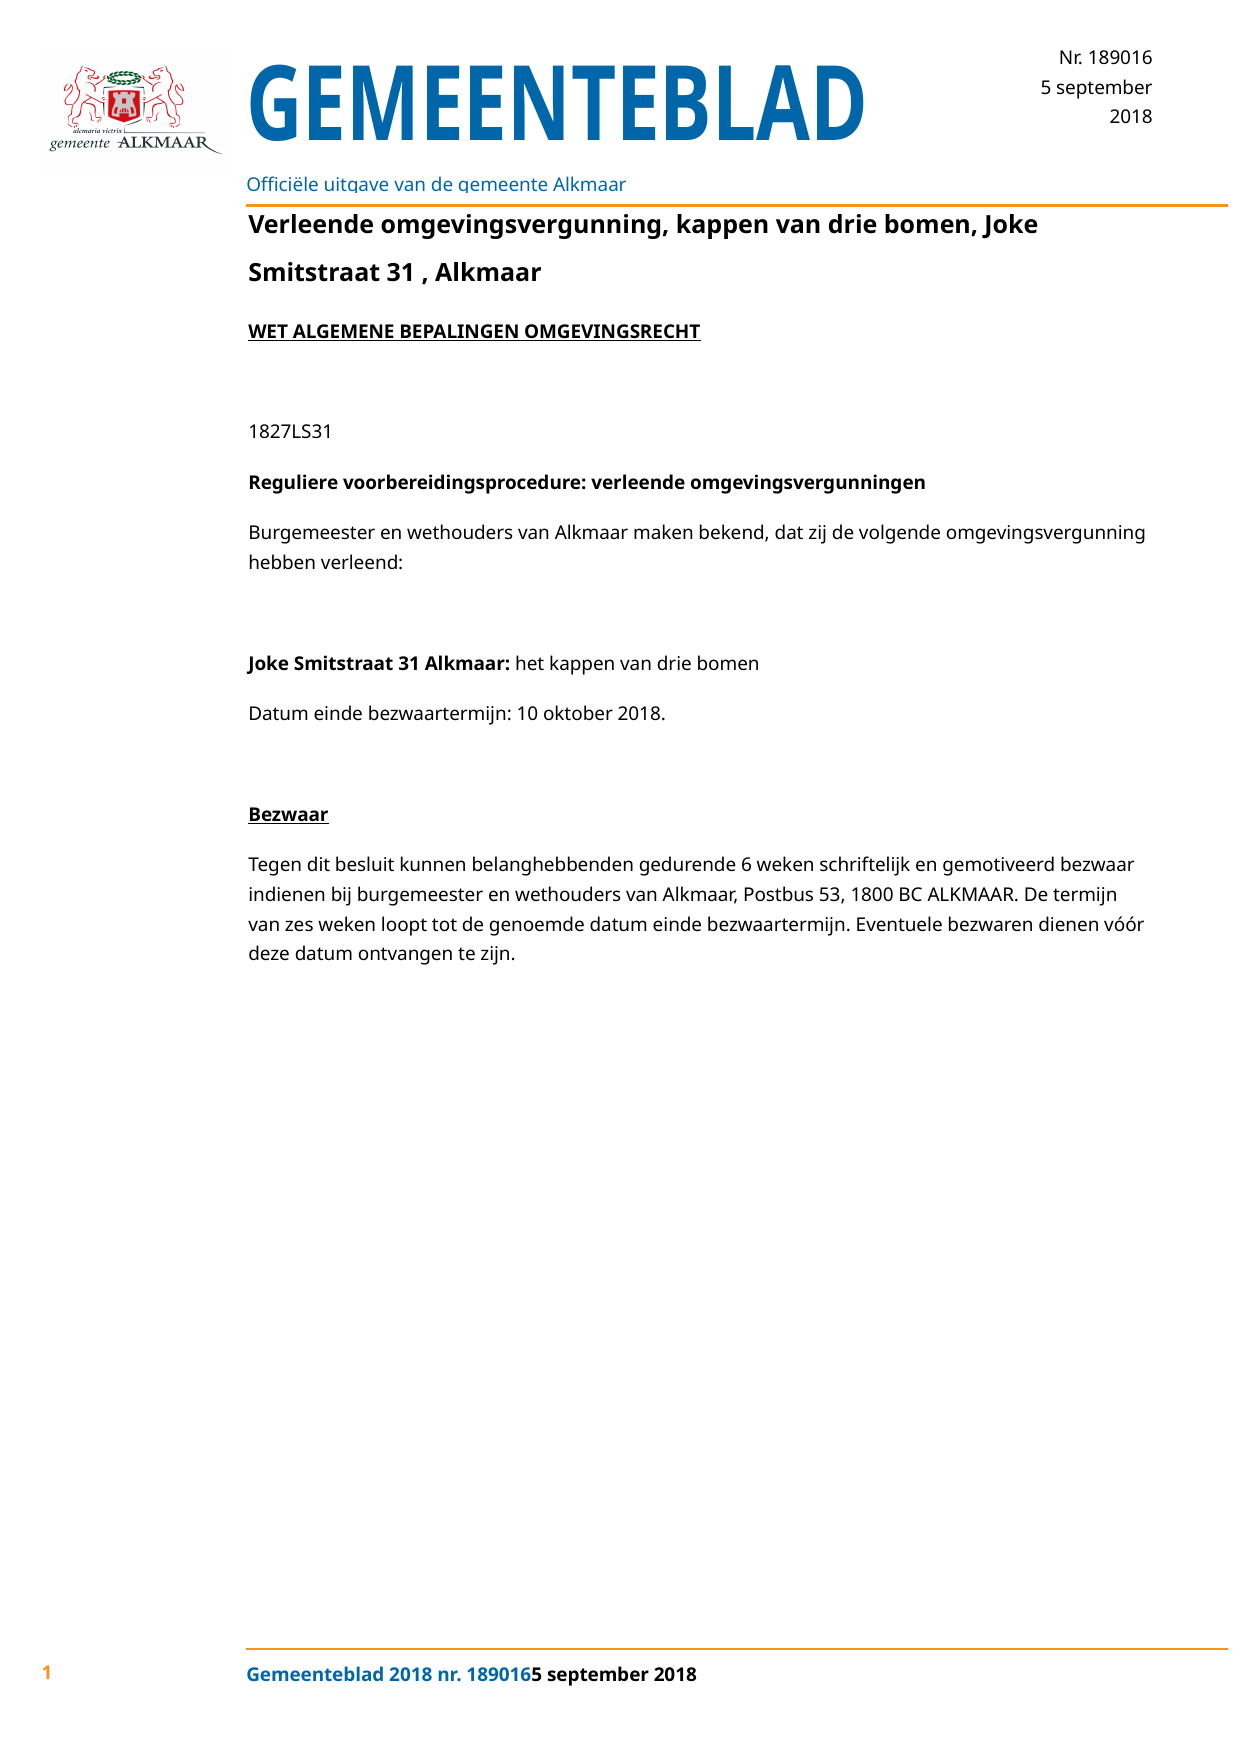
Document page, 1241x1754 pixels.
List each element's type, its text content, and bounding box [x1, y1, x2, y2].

text WET ALGEMENE BEPALINGEN OMGEVINGSRECHT [248, 318, 1152, 344]
text Datum einde bezwaartermijn: 10 oktober 2018. [248, 700, 1152, 726]
text Burgemeester en wethouders van Alkmaar maken bekend, dat zij de volgende omgevingsvergunning hebben verleend: [248, 519, 1152, 575]
picture [41, 47, 231, 172]
text Tegen dit besluit kunnen belanghebbenden gedurende 6 weken schriftelijk en gemotiveerd bezwaar indienen bij burgemeester en wethouders van Alkmaar, Postbus 53, 1800 BC ALKMAAR. De termijn van zes weken loopt tot de genoemde datum einde bezwaartermijn. Eventuele bezwaren dienen vóór deze datum ontvangen te zijn. [248, 852, 1152, 966]
text Bezwaar [248, 801, 1152, 827]
text Verleende omgevingsvergunning, kappen van drie bomen, Joke Smitstraat 31 , Alkmaar [248, 207, 1152, 288]
text 1827LS31 [248, 419, 1152, 444]
text Joke Smitstraat 31 Alkmaar: het kappen van drie bomen [248, 650, 1152, 676]
text Reguliere voorbereidingsprocedure: verleende omgevingsvergunningen [248, 469, 1152, 495]
